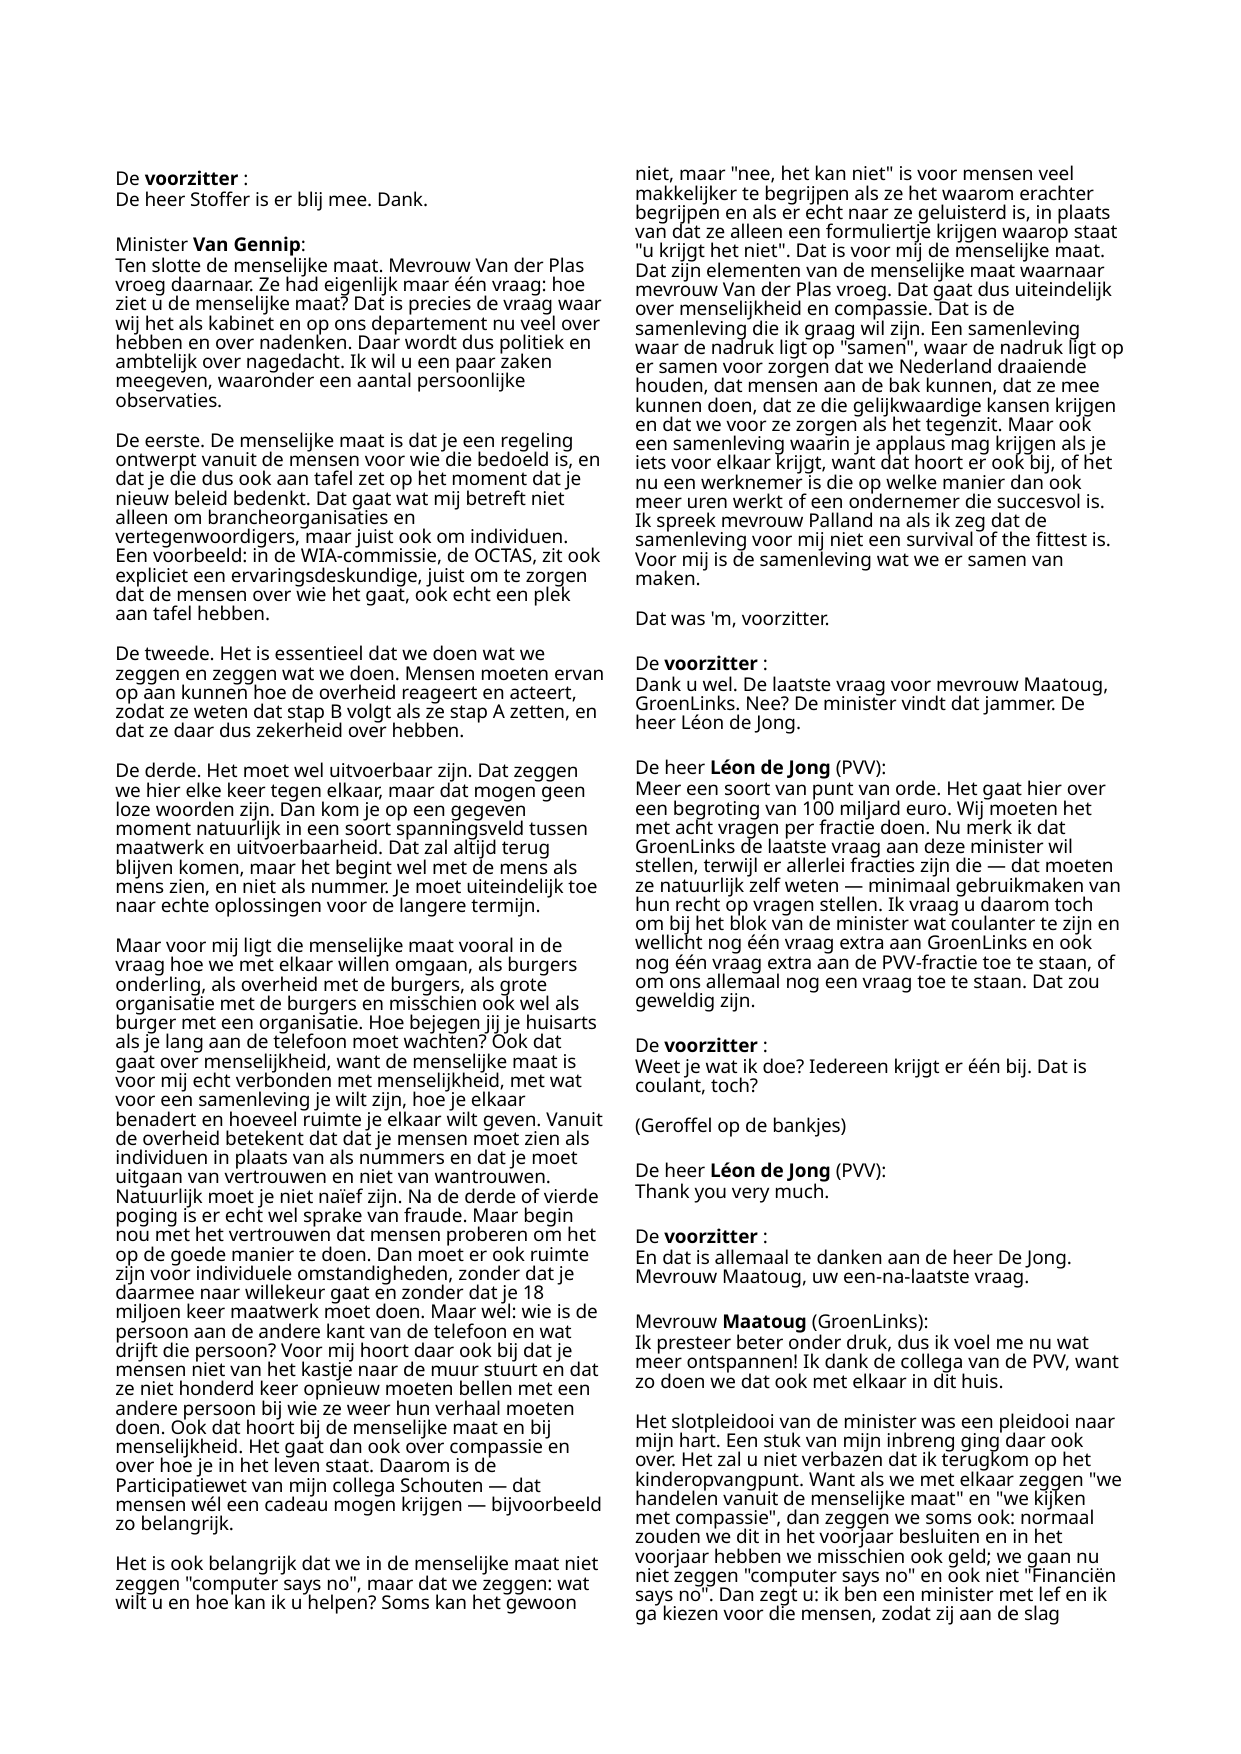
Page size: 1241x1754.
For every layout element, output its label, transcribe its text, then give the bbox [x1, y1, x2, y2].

text Mevrouw Maatoug (GroenLinks): [635, 1308, 1125, 1334]
text De heer Léon de Jong (PVV): [635, 1157, 1125, 1183]
text Het slotpleidooi van de minister was een pleidooi naar mijn hart. Een stuk van mijn inbreng ging daar ook over. Het zal u niet verbazen dat ik terugkom op het kinderopvangpunt. Want als we met elkaar zeggen "we handelen vanuit de menselijke maat" en "we kijken met compassie", dan zeggen we soms ook: normaal zouden we dit in het voorjaar besluiten en in het voorjaar hebben we misschien ook geld; we gaan nu niet zeggen "computer says no" en ook niet "Financiën says no". Dan zegt u: ik ben een minister met lef en ik ga kiezen voor die mensen, zodat zij aan de slag [635, 1413, 1125, 1625]
text De voorzitter : [635, 1032, 1125, 1058]
text De voorzitter : [635, 650, 1125, 676]
text Ten slotte de menselijke maat. Mevrouw Van der Plas vroeg daarnaar. Ze had eigenlijk maar één vraag: hoe ziet u de menselijke maat? Dat is precies de vraag waar wij het als kabinet en op ons departement nu veel over hebben en over nadenken. Daar wordt dus politiek en ambtelijk over nagedacht. Ik wil u een paar zaken meegeven, waaronder een aantal persoonlijke observaties. [115, 257, 605, 411]
text De tweede. Het is essentieel dat we doen wat we zeggen en zeggen wat we doen. Mensen moeten ervan op aan kunnen hoe de overheid reageert en acteert, zodat ze weten dat stap B volgt als ze stap A zetten, en dat ze daar dus zekerheid over hebben. [115, 645, 605, 742]
text Dank u wel. De laatste vraag voor mevrouw Maatoug, GroenLinks. Nee? De minister vindt dat jammer. De heer Léon de Jong. [635, 676, 1125, 734]
text De heer Stoffer is er blij mee. Dank. [115, 191, 605, 210]
text De derde. Het moet wel uitvoerbaar zijn. Dat zeggen we hier elke keer tegen elkaar, maar dat mogen geen loze woorden zijn. Dan kom je op een gegeven moment natuurlijk in een soort spanningsveld tussen maatwerk en uitvoerbaarheid. Dat zal altijd terug blijven komen, maar het begint wel met de mens als mens zien, en niet als nummer. Je moet uiteindelijk toe naar echte oplossingen voor de langere termijn. [115, 762, 605, 916]
text En dat is allemaal te danken aan de heer De Jong. Mevrouw Maatoug, uw een-na-laatste vraag. [635, 1249, 1125, 1288]
text De heer Léon de Jong (PVV): [635, 754, 1125, 780]
text Thank you very much. [635, 1183, 1125, 1202]
text Dat was 'm, voorzitter. [635, 610, 1125, 629]
text De eerste. De menselijke maat is dat je een regeling ontwerpt vanuit de mensen voor wie die bedoeld is, en dat je die dus ook aan tafel zet op het moment dat je nieuw beleid bedenkt. Dat gaat wat mij betreft niet alleen om brancheorganisaties en vertegenwoordigers, maar juist ook om individuen. Een voorbeeld: in de WIA-commissie, de OCTAS, zit ook expliciet een ervaringsdeskundige, juist om te zorgen dat de mensen over wie het gaat, ook echt een plek aan tafel hebben. [115, 432, 605, 624]
text Het is ook belangrijk dat we in de menselijke maat niet zeggen "computer says no", maar dat we zeggen: wat wilt u en hoe kan ik u helpen? Soms kan het gewoon [115, 1555, 605, 1613]
text De voorzitter : [635, 1223, 1125, 1249]
text Meer een soort van punt van orde. Het gaat hier over een begroting van 100 miljard euro. Wij moeten het met acht vragen per fractie doen. Nu merk ik dat GroenLinks de laatste vraag aan deze minister wil stellen, terwijl er allerlei fracties zijn die — dat moeten ze natuurlijk zelf weten — minimaal gebruikmaken van hun recht op vragen stellen. Ik vraag u daarom toch om bij het blok van de minister wat coulanter te zijn en wellicht nog één vraag extra aan GroenLinks en ook nog één vraag extra aan de PVV-fractie toe te staan, of om ons allemaal nog een vraag toe te staan. Dat zou geweldig zijn. [635, 780, 1125, 1011]
text niet, maar "nee, het kan niet" is voor mensen veel makkelijker te begrijpen als ze het waarom erachter begrijpen en als er echt naar ze geluisterd is, in plaats van dat ze alleen een formuliertje krijgen waarop staat "u krijgt het niet". Dat is voor mij de menselijke maat. Dat zijn elementen van de menselijke maat waarnaar mevrouw Van der Plas vroeg. Dat gaat dus uiteindelijk over menselijkheid en compassie. Dat is de samenleving die ik graag wil zijn. Een samenleving waar de nadruk ligt op "samen", waar de nadruk ligt op er samen voor zorgen dat we Nederland draaiende houden, dat mensen aan de bak kunnen, dat ze mee kunnen doen, dat ze die gelijkwaardige kansen krijgen en dat we voor ze zorgen als het tegenzit. Maar ook een samenleving waarin je applaus mag krijgen als je iets voor elkaar krijgt, want dat hoort er ook bij, of het nu een werknemer is die op welke manier dan ook meer uren werkt of een ondernemer die succesvol is. Ik spreek mevrouw Palland na als ik zeg dat de samenleving voor mij niet een survival of the fittest is. Voor mij is de samenleving wat we er samen van maken. [635, 165, 1125, 589]
text Maar voor mij ligt die menselijke maat vooral in de vraag hoe we met elkaar willen omgaan, als burgers onderling, als overheid met de burgers, als grote organisatie met de burgers en misschien ook wel als burger met een organisatie. Hoe bejegen jij je huisarts als je lang aan de telefoon moet wachten? Ook dat gaat over menselijkheid, want de menselijke maat is voor mij echt verbonden met menselijkheid, met wat voor een samenleving je wilt zijn, hoe je elkaar benadert en hoeveel ruimte je elkaar wilt geven. Vanuit de overheid betekent dat dat je mensen moet zien als individuen in plaats van als nummers en dat je moet uitgaan van vertrouwen en niet van wantrouwen. Natuurlijk moet je niet naïef zijn. Na de derde of vierde poging is er echt wel sprake van fraude. Maar begin nou met het vertrouwen dat mensen proberen om het op de goede manier te doen. Dan moet er ook ruimte zijn voor individuele omstandigheden, zonder dat je daarmee naar willekeur gaat en zonder dat je 18 miljoen keer maatwerk moet doen. Maar wel: wie is de persoon aan de andere kant van de telefoon en wat drijft die persoon? Voor mij hoort daar ook bij dat je mensen niet van het kastje naar de muur stuurt en dat ze niet honderd keer opnieuw moeten bellen met een andere persoon bij wie ze weer hun verhaal moeten doen. Ook dat hoort bij de menselijke maat en bij menselijkheid. Het gaat dan ook over compassie en over hoe je in het leven staat. Daarom is de Participatiewet van mijn collega Schouten — dat mensen wél een cadeau mogen krijgen — bijvoorbeeld zo belangrijk. [115, 937, 605, 1534]
text (Geroffel op de bankjes) [635, 1117, 1125, 1137]
text Weet je wat ik doe? Iedereen krijgt er één bij. Dat is coulant, toch? [635, 1058, 1125, 1097]
text Ik presteer beter onder druk, dus ik voel me nu wat meer ontspannen! Ik dank de collega van de PVV, want zo doen we dat ook met elkaar in dit huis. [635, 1334, 1125, 1392]
text De voorzitter : [115, 165, 605, 191]
text Minister Van Gennip: [115, 231, 605, 257]
